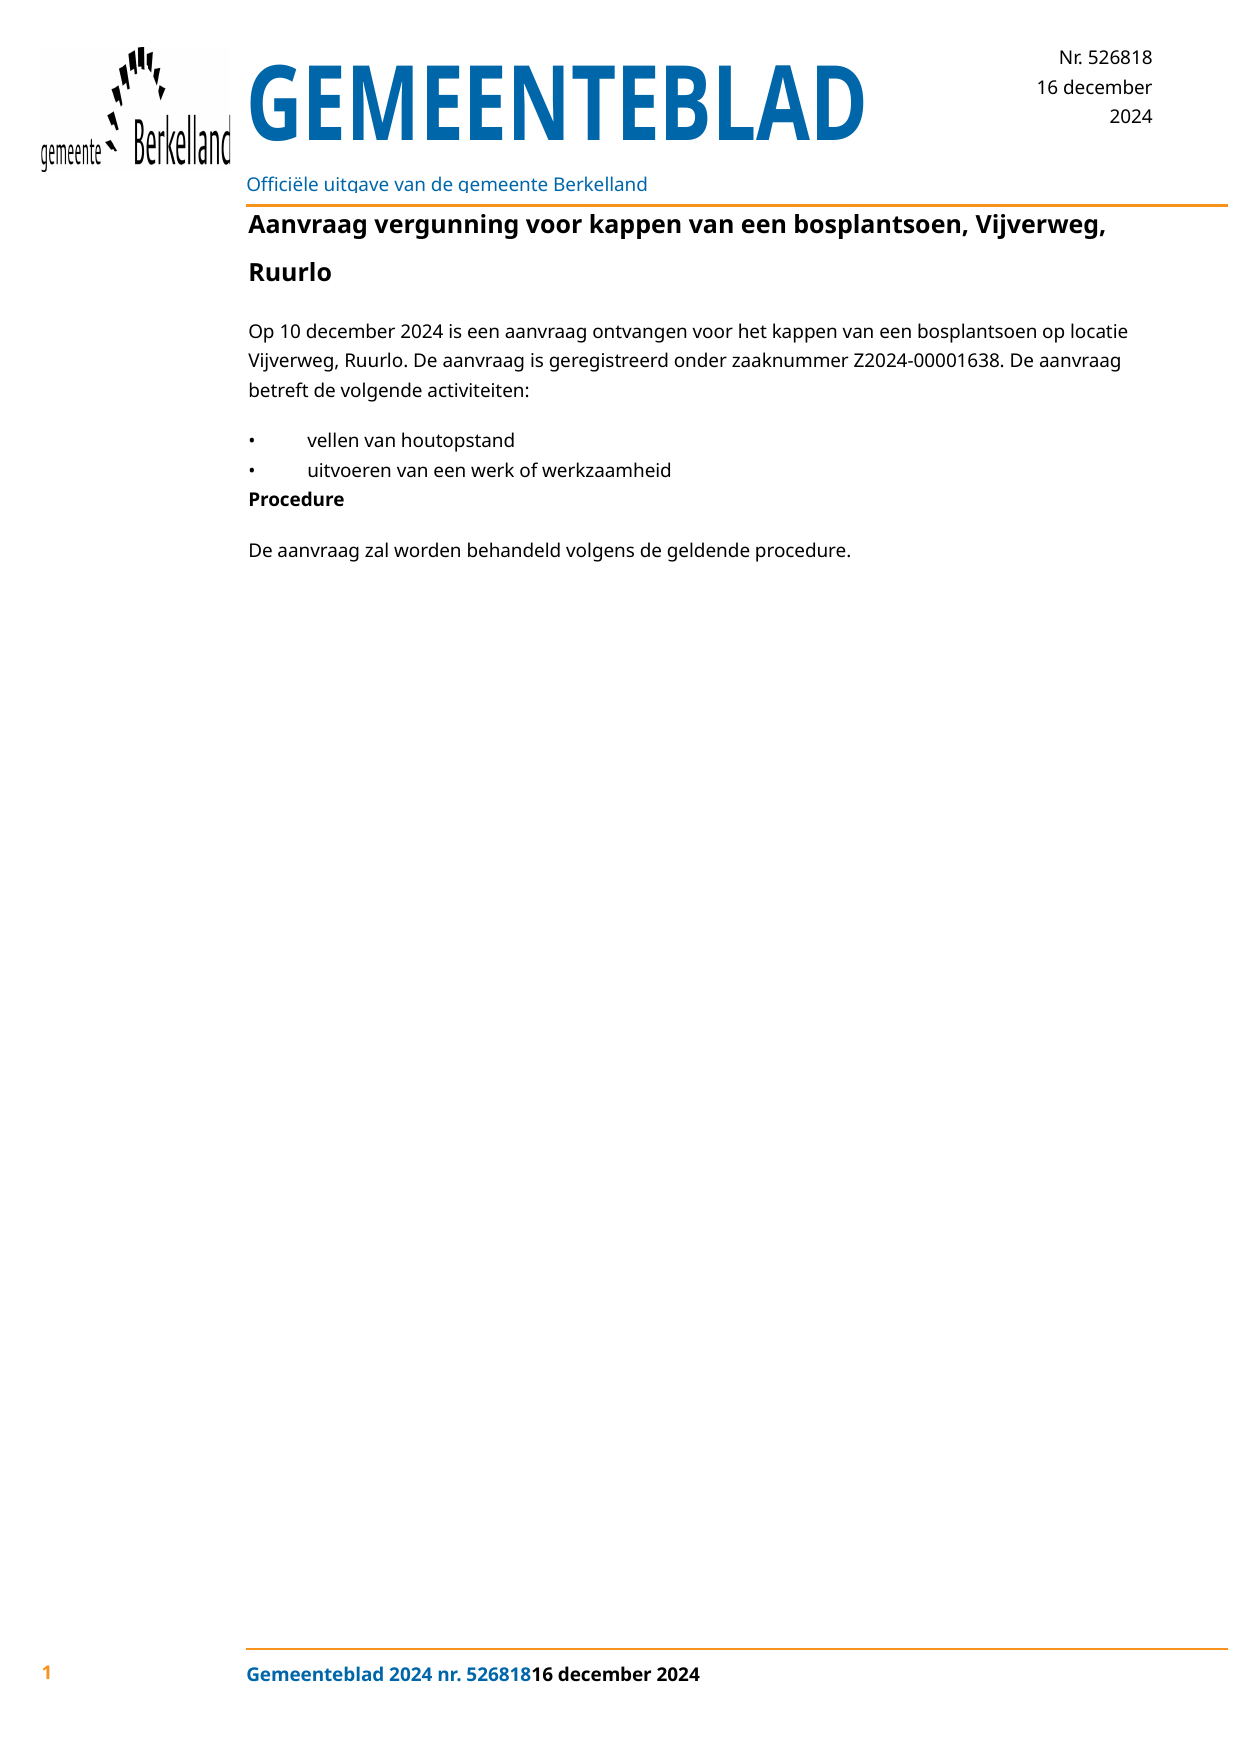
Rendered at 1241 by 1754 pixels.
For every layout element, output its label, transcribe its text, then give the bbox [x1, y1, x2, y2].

list uitvoeren van een werk of werkzaamheid [248, 457, 1152, 483]
list vellen van houtopstand [248, 427, 1152, 453]
picture [41, 47, 231, 172]
text Procedure [248, 487, 1152, 512]
text De aanvraag zal worden behandeld volgens de geldende procedure. [248, 537, 1152, 563]
text Aanvraag vergunning voor kappen van een bosplantsoen, Vijverweg, Ruurlo [248, 207, 1152, 288]
text Op 10 december 2024 is een aanvraag ontvangen voor het kappen van een bosplantsoen op locatie Vijverweg, Ruurlo. De aanvraag is geregistreerd onder zaaknummer Z2024-00001638. De aanvraag betreft de volgende activiteiten: [248, 318, 1152, 403]
